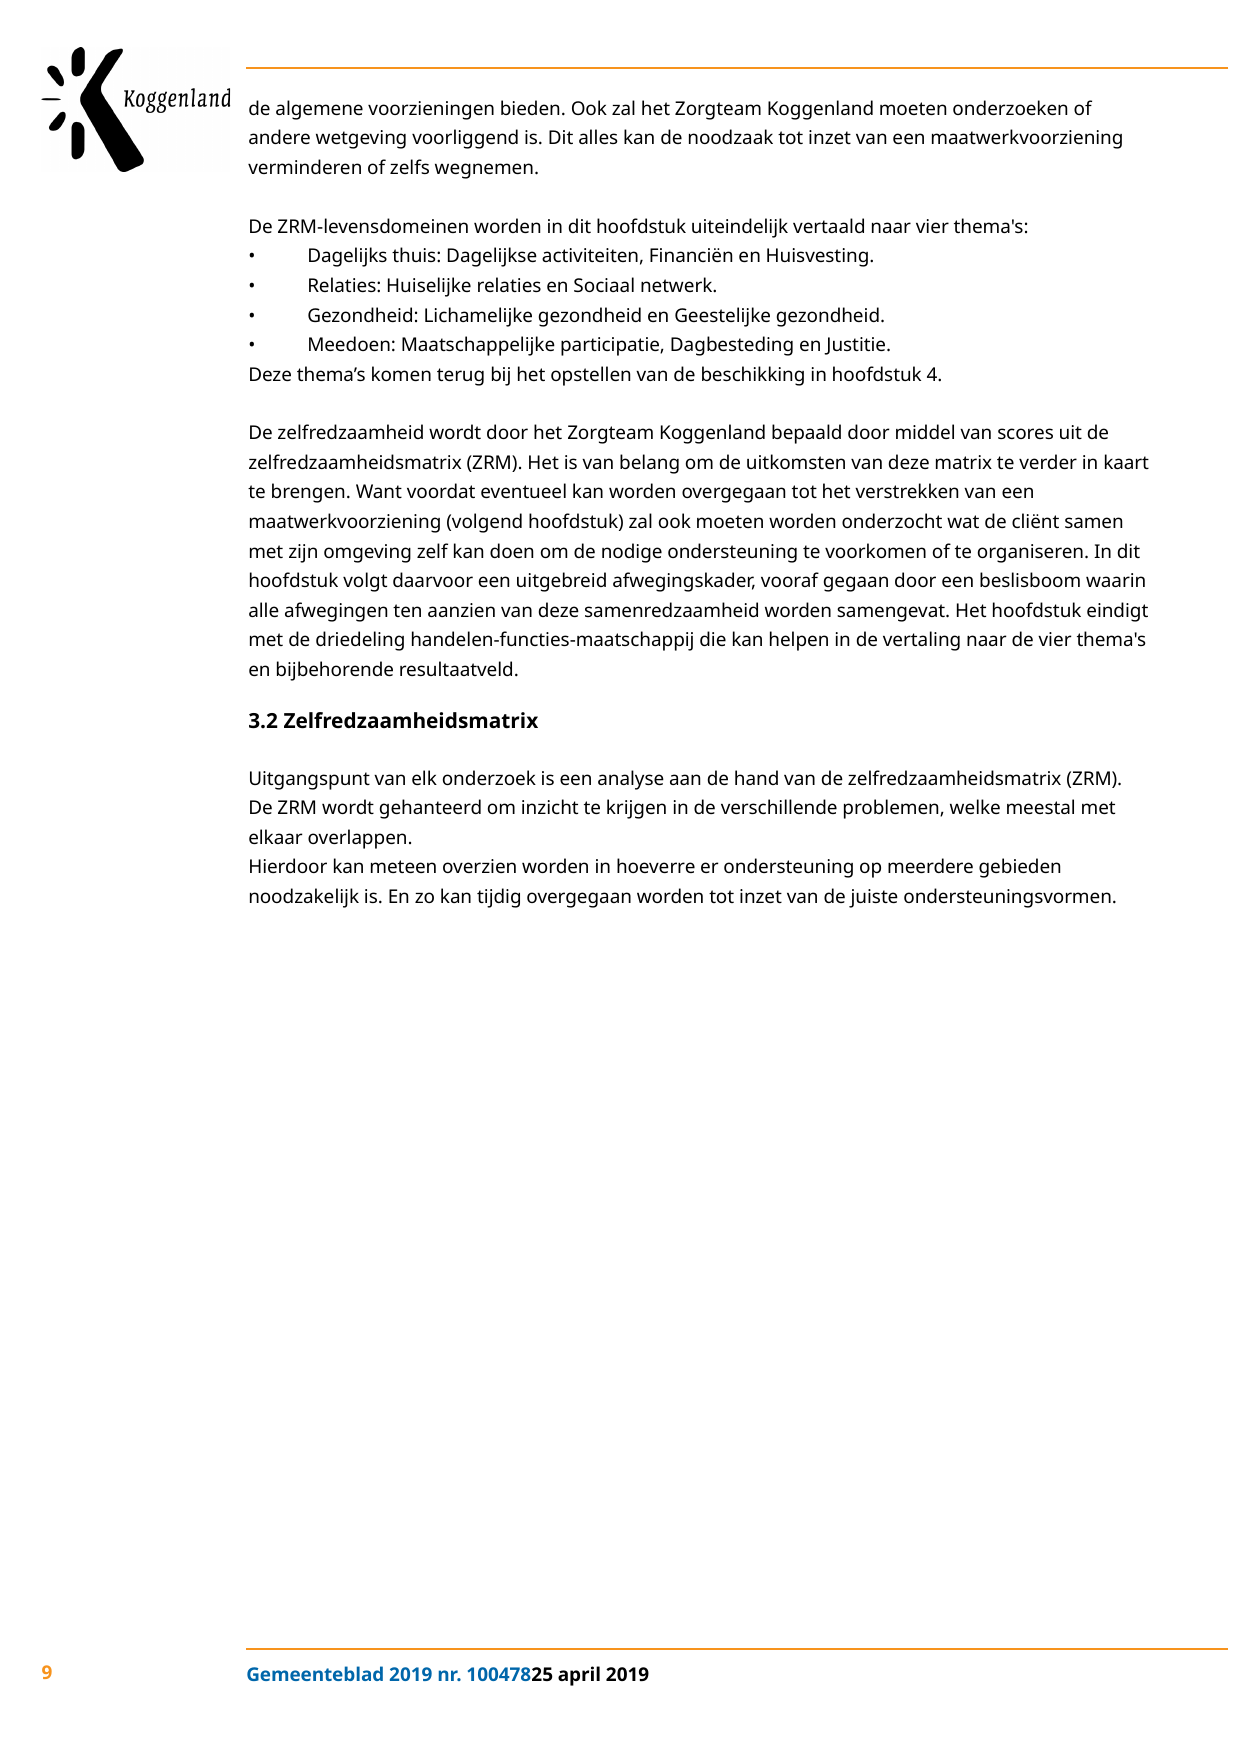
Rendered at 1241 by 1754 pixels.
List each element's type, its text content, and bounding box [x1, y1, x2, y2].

text 3.2 Zelfredzaamheidsmatrix [248, 707, 1152, 735]
text Uitgangspunt van elk onderzoek is een analyse aan de hand van de zelfredzaamheidsmatrix (ZRM). De ZRM wordt gehanteerd om inzicht te krijgen in de verschillende problemen, welke meestal met elkaar overlappen. [248, 765, 1152, 849]
text Hierdoor kan meteen overzien worden in hoeverre er ondersteuning op meerdere gebieden noodzakelijk is. En zo kan tijdig overgegaan worden tot inzet van de juiste ondersteuningsvormen. [248, 853, 1152, 909]
text De zelfredzaamheid wordt door het Zorgteam Koggenland bepaald door middel van scores uit de zelfredzaamheidsmatrix (ZRM). Het is van belang om de uitkomsten van deze matrix te verder in kaart te brengen. Want voordat eventueel kan worden overgegaan tot het verstrekken van een maatwerkvoorziening (volgend hoofdstuk) zal ook moeten worden onderzocht wat de cliënt samen met zijn omgeving zelf kan doen om de nodige ondersteuning te voorkomen of te organiseren. In dit hoofdstuk volgt daarvoor een uitgebreid afwegingskader, vooraf gegaan door een beslisboom waarin alle afwegingen ten aanzien van deze samenredzaamheid worden samengevat. Het hoofdstuk eindigt met de driedeling handelen-functies-maatschappij die kan helpen in de vertaling naar de vier thema's en bijbehorende resultaatveld. [248, 419, 1152, 682]
picture [41, 47, 231, 172]
table_header de algemene voorzieningen bieden. Ook zal het Zorgteam Koggenland moeten onderzoeken of andere wetgeving voorliggend is. Dit alles kan de noodzaak tot inzet van een maatwerkvoorziening verminderen of zelfs wegnemen. De ZRM-levensdomeinen worden in dit hoofdstuk uiteindelijk vertaald naar vier thema's: Dagelijks thuis: Dagelijkse activiteiten, Financiën en Huisvesting. Relaties: Huiselijke relaties en Sociaal netwerk. Gezondheid: Lichamelijke gezondheid en Geestelijke gezondheid. Meedoen: Maatschappelijke participatie, Dagbesteding en Justitie. Deze thema’s komen terug bij het opstellen van de beschikking in hoofdstuk 4. [248, 95, 1152, 387]
